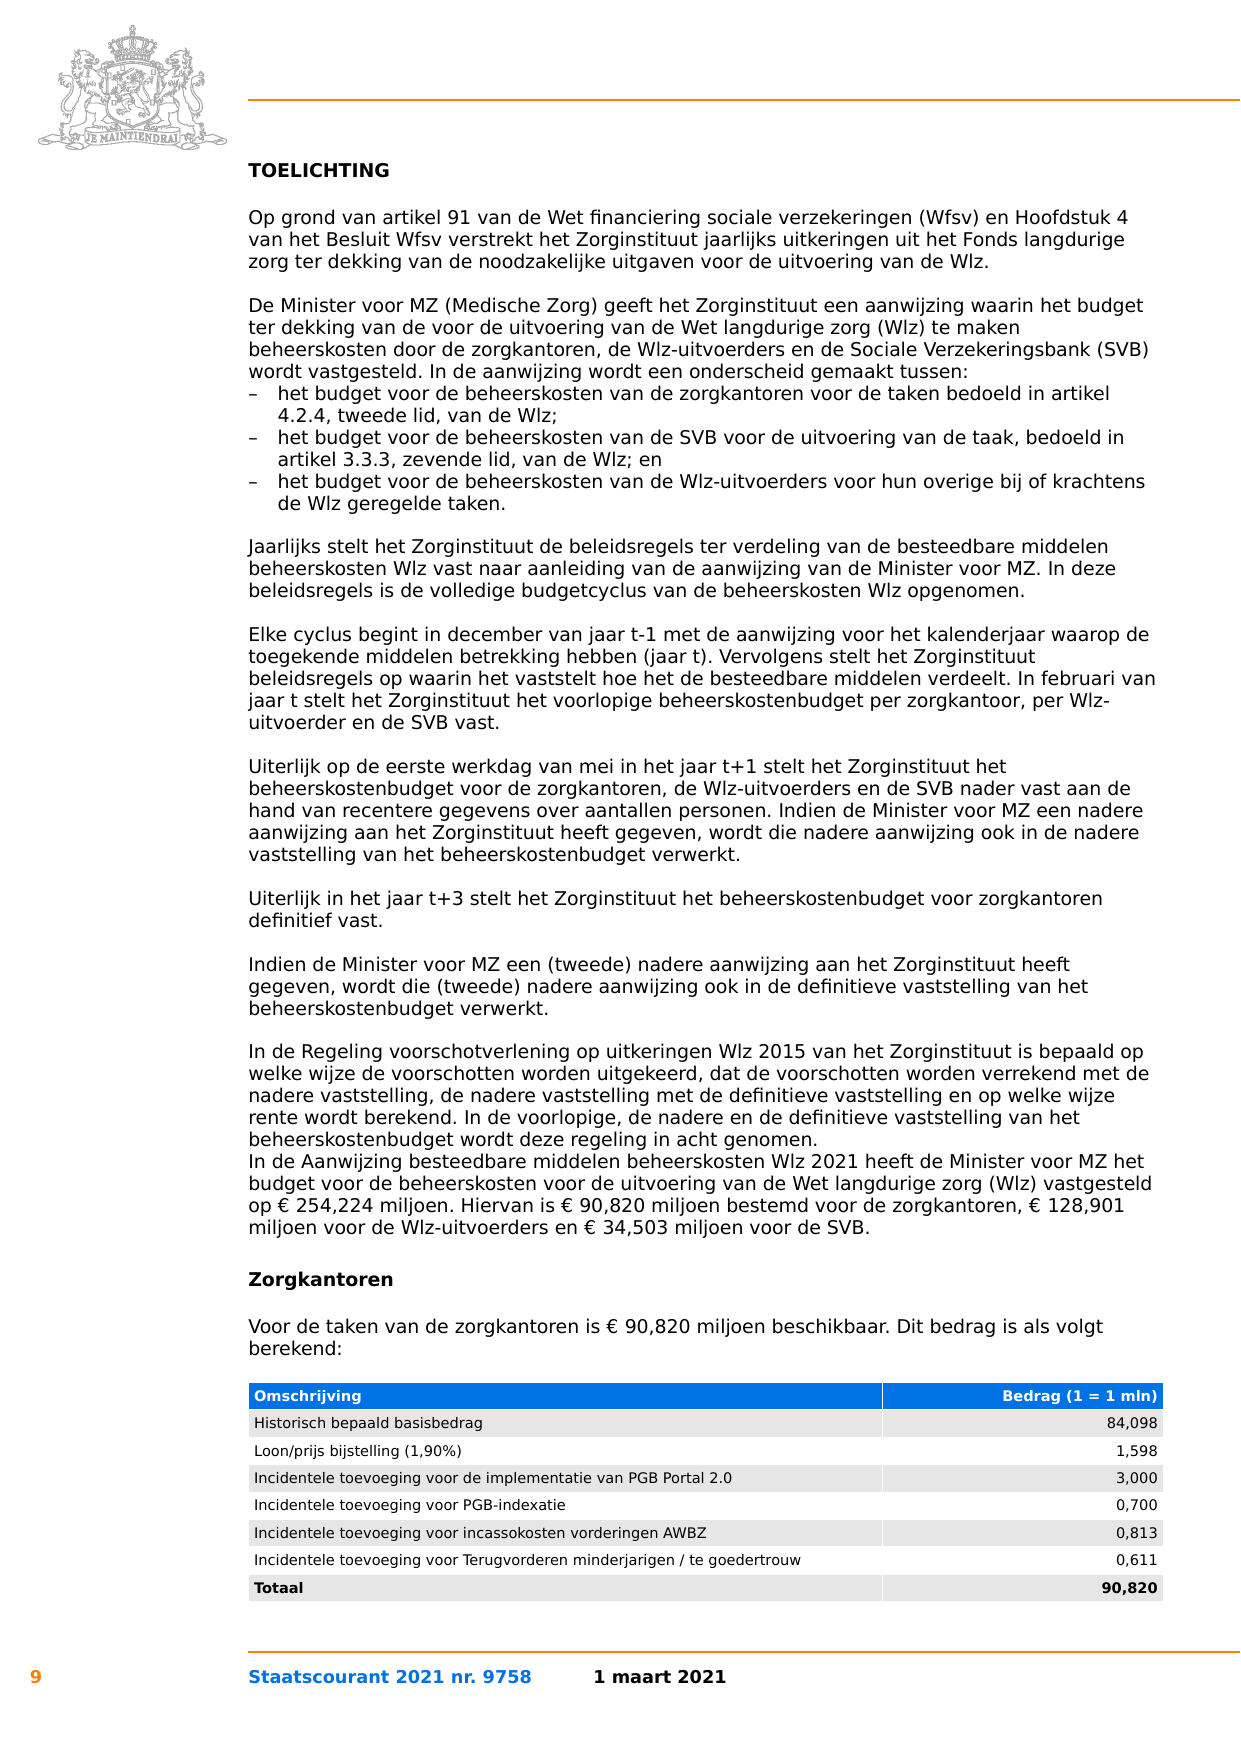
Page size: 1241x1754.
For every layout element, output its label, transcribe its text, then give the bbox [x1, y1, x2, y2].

table_cell 90,820 [883, 1575, 1163, 1601]
text De Minister voor MZ (Medische Zorg) geeft het Zorginstituut een aanwijzing waarin het budget ter dekking van de voor de uitvoering van de Wet langdurige zorg (Wlz) te maken beheerskosten door de zorgkantoren, de Wlz-uitvoerders en de Sociale Verzekeringsbank (SVB) wordt vastgesteld. In de aanwijzing wordt een onderscheid gemaakt tussen: [248, 295, 1163, 383]
table_cell Incidentele toevoeging voor Terugvorderen minderjarigen / te goedertrouw [249, 1548, 882, 1574]
table_header Bedrag (1 = 1 mln) [883, 1383, 1163, 1409]
text – het budget voor de beheerskosten van de zorgkantoren voor de taken bedoeld in artikel 4.2.4, tweede lid, van de Wlz; [248, 383, 1163, 427]
text In de Regeling voorschotverlening op uitkeringen Wlz 2015 van het Zorginstituut is bepaald op welke wijze de voorschotten worden uitgekeerd, dat de voorschotten worden verrekend met de nadere vaststelling, de nadere vaststelling met de definitieve vaststelling en op welke wijze rente wordt berekend. In de voorlopige, de nadere en de definitieve vaststelling van het beheerskostenbudget wordt deze regeling in acht genomen. [248, 1041, 1163, 1151]
table_header Omschrijving [249, 1383, 882, 1409]
subtitle TOELICHTING [248, 160, 1163, 182]
text Uiterlijk in het jaar t+3 stelt het Zorginstituut het beheerskostenbudget voor zorgkantoren definitief vast. [248, 888, 1163, 932]
table_cell 0,813 [883, 1520, 1163, 1546]
text Jaarlijks stelt het Zorginstituut de beleidsregels ter verdeling van de besteedbare middelen beheerskosten Wlz vast naar aanleiding van de aanwijzing van de Minister voor MZ. In deze beleidsregels is de volledige budgetcyclus van de beheerskosten Wlz opgenomen. [248, 536, 1163, 602]
subtitle Zorgkantoren [248, 1269, 1163, 1291]
table_cell Historisch bepaald basisbedrag [249, 1410, 882, 1437]
table_cell Incidentele toevoeging voor de implementatie van PGB Portal 2.0 [249, 1465, 882, 1492]
text Indien de Minister voor MZ een (tweede) nadere aanwijzing aan het Zorginstituut heeft gegeven, wordt die (tweede) nadere aanwijzing ook in de definitieve vaststelling van het beheerskostenbudget verwerkt. [248, 953, 1163, 1019]
text Voor de taken van de zorgkantoren is € 90,820 miljoen beschikbaar. Dit bedrag is als volgt berekend: [248, 1316, 1163, 1360]
table_cell Totaal [249, 1575, 882, 1601]
text Uiterlijk op de eerste werkdag van mei in het jaar t+1 stelt het Zorginstituut het beheerskostenbudget voor de zorgkantoren, de Wlz-uitvoerders en de SVB nader vast aan de hand van recentere gegevens over aantallen personen. Indien de Minister voor MZ een nadere aanwijzing aan het Zorginstituut heeft gegeven, wordt die nadere aanwijzing ook in de nadere vaststelling van het beheerskostenbudget verwerkt. [248, 756, 1163, 866]
table_cell Incidentele toevoeging voor PGB-indexatie [249, 1493, 882, 1519]
text – het budget voor de beheerskosten van de SVB voor de uitvoering van de taak, bedoeld in artikel 3.3.3, zevende lid, van de Wlz; en [248, 427, 1163, 471]
table_cell 1,598 [883, 1438, 1163, 1464]
table_cell 3,000 [883, 1465, 1163, 1492]
table_cell 0,700 [883, 1493, 1163, 1519]
text Op grond van artikel 91 van de Wet financiering sociale verzekeringen (Wfsv) en Hoofdstuk 4 van het Besluit Wfsv verstrekt het Zorginstituut jaarlijks uitkeringen uit het Fonds langdurige zorg ter dekking van de noodzakelijke uitgaven voor de uitvoering van de Wlz. [248, 207, 1163, 273]
table_cell Incidentele toevoeging voor incassokosten vorderingen AWBZ [249, 1520, 882, 1546]
table_cell 0,611 [883, 1548, 1163, 1574]
text In de Aanwijzing besteedbare middelen beheerskosten Wlz 2021 heeft de Minister voor MZ het budget voor de beheerskosten voor de uitvoering van de Wet langdurige zorg (Wlz) vastgesteld op € 254,224 miljoen. Hiervan is € 90,820 miljoen bestemd voor de zorgkantoren, € 128,901 miljoen voor de Wlz-uitvoerders en € 34,503 miljoen voor de SVB. [248, 1151, 1163, 1239]
table_cell Loon/prijs bijstelling (1,90%) [249, 1438, 882, 1464]
picture [38, 25, 227, 150]
text Elke cyclus begint in december van jaar t-1 met de aanwijzing voor het kalenderjaar waarop de toegekende middelen betrekking hebben (jaar t). Vervolgens stelt het Zorginstituut beleidsregels op waarin het vaststelt hoe het de besteedbare middelen verdeelt. In februari van jaar t stelt het Zorginstituut het voorlopige beheerskostenbudget per zorgkantoor, per Wlz-uitvoerder en de SVB vast. [248, 624, 1163, 734]
table_cell 84,098 [883, 1410, 1163, 1437]
text – het budget voor de beheerskosten van de Wlz-uitvoerders voor hun overige bij of krachtens de Wlz geregelde taken. [248, 471, 1163, 514]
